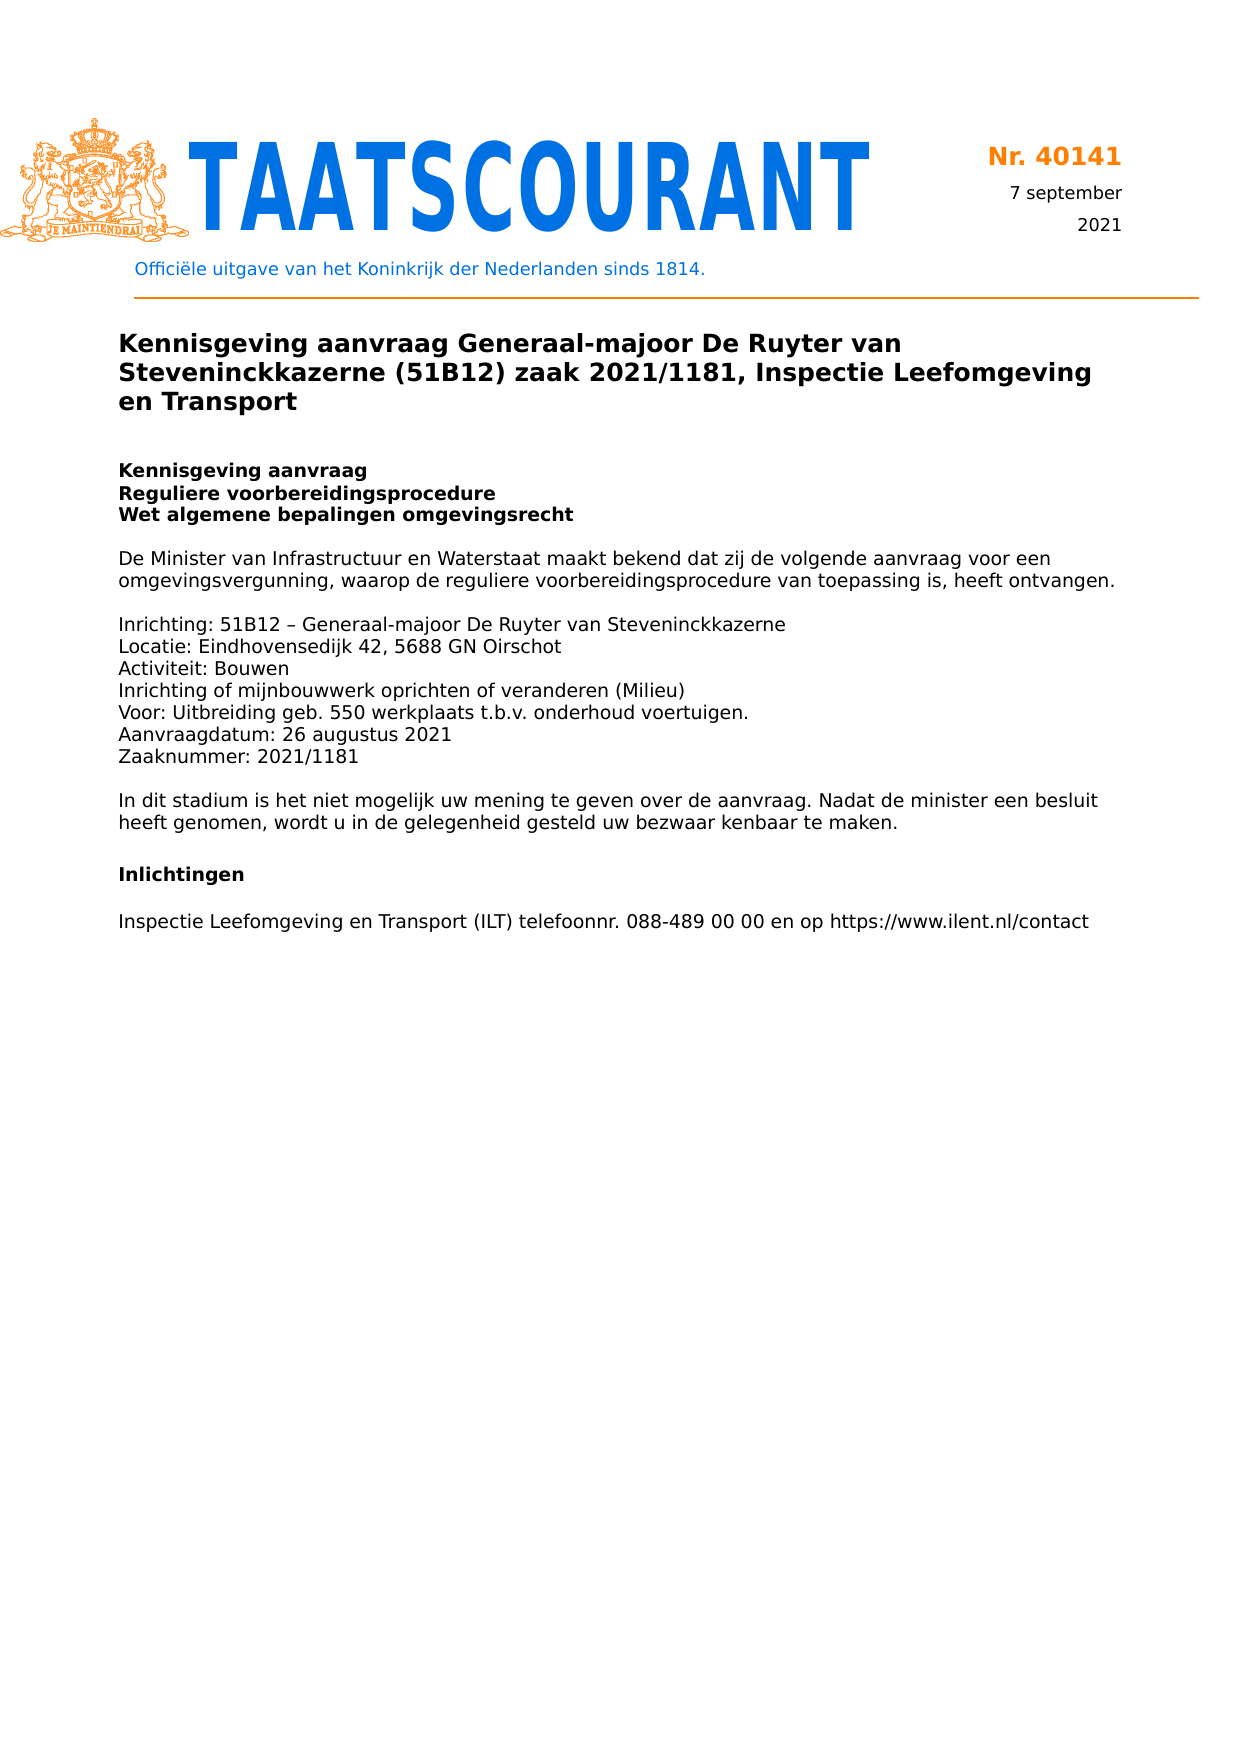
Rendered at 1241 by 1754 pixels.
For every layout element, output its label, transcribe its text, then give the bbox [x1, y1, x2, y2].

text Inrichting: 51B12 – Generaal-majoor De Ruyter van Steveninckkazerne [118, 614, 1122, 636]
text De Minister van Infrastructuur en Waterstaat maakt bekend dat zij de volgende aanvraag voor een omgevingsvergunning, waarop de reguliere voorbereidingsprocedure van toepassing is, heeft ontvangen. [118, 548, 1122, 592]
text Aanvraagdatum: 26 augustus 2021 [118, 724, 1122, 746]
text In dit stadium is het niet mogelijk uw mening te geven over de aanvraag. Nadat de minister een besluit heeft genomen, wordt u in de gelegenheid gesteld uw bezwaar kenbaar te maken. [118, 790, 1122, 834]
text Zaaknummer: 2021/1181 [118, 746, 1122, 768]
subtitle Kennisgeving aanvraag Generaal-majoor De Ruyter van Steveninckkazerne (51B12) zaak 2021/1181, Inspectie Leefomgeving en Transport [118, 329, 1122, 417]
picture [0, 118, 189, 242]
text Reguliere voorbereidingsprocedure [118, 482, 1122, 504]
text Inspectie Leefomgeving en Transport (ILT) telefoonnr. 088-489 00 00 en op https://www.ilent.nl/contact [118, 911, 1122, 933]
text Kennisgeving aanvraag [118, 460, 1122, 482]
text Locatie: Eindhovensedijk 42, 5688 GN Oirschot [118, 636, 1122, 658]
table_cell Officiële uitgave van het Koninkrijk der Nederlanden sinds 1814. [134, 259, 1199, 297]
text Wet algemene bepalingen omgevingsrecht [118, 504, 1122, 526]
text Activiteit: Bouwen [118, 658, 1122, 680]
text Voor: Uitbreiding geb. 550 werkplaats t.b.v. onderhoud voertuigen. [118, 702, 1122, 724]
table_cell 7 september [939, 177, 1199, 209]
table_cell 2021 [939, 209, 1199, 259]
table_header [0, 242, 134, 297]
table_header STAATSCOURANT [134, 118, 939, 259]
text Inrichting of mijnbouwwerk oprichten of veranderen (Milieu) [118, 680, 1122, 702]
subtitle Inlichtingen [118, 864, 1122, 886]
table_header Nr. 40141 [939, 118, 1199, 177]
